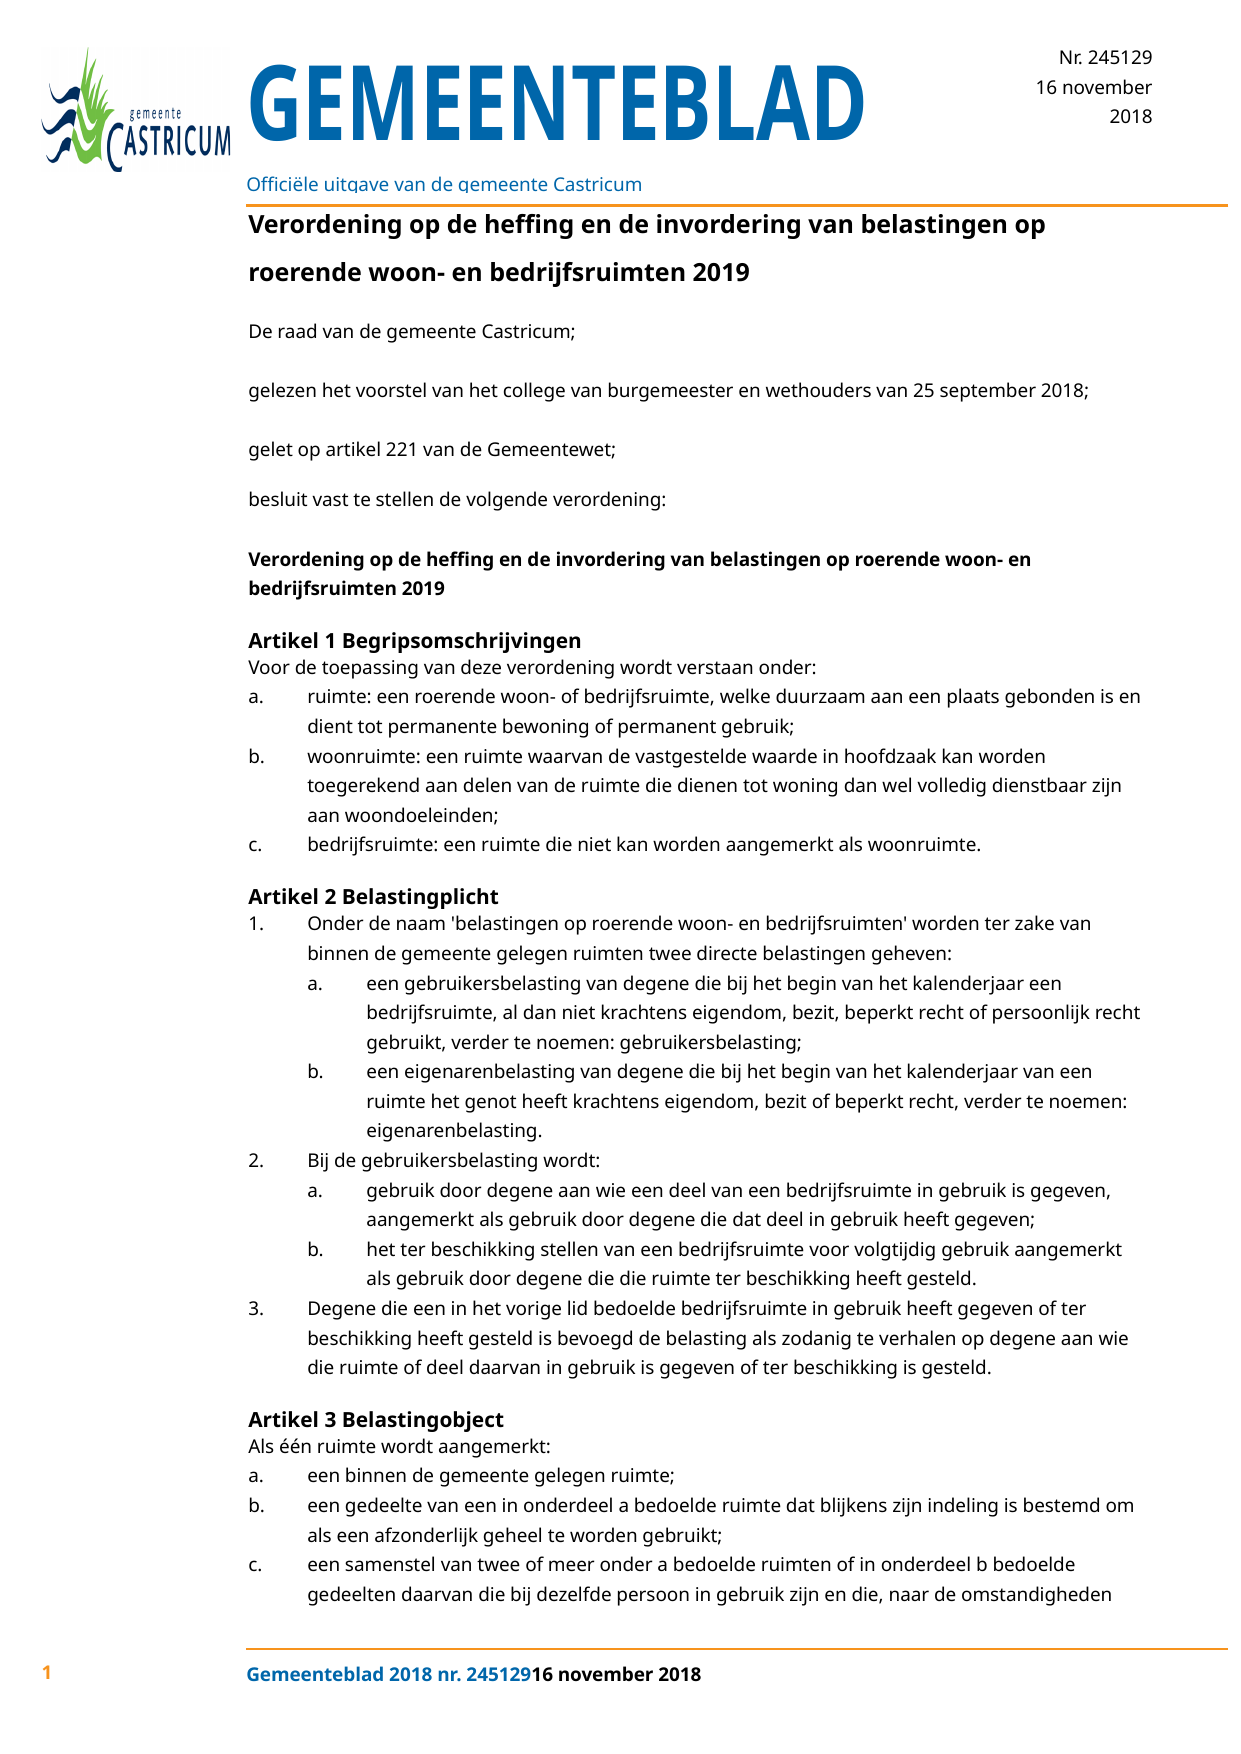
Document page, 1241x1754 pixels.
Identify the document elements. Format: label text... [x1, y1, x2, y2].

text Verordening op de heffing en de invordering van belastingen op roerende woon- en bedrijfsruimten 2019 [248, 546, 1152, 601]
text Voor de toepassing van deze verordening wordt verstaan onder: [248, 654, 1152, 680]
list een samenstel van twee of meer onder a bedoelde ruimten of in onderdeel b bedoelde gedeelten daarvan die bij dezelfde persoon in gebruik zijn en die, naar de omstandigheden [248, 1551, 1152, 1607]
text Artikel 3 Belastingobject [248, 1405, 1152, 1433]
list woonruimte: een ruimte waarvan de vastgestelde waarde in hoofdzaak kan worden toegerekend aan delen van de ruimte die dienen tot woning dan wel volledig dienstbaar zijn aan woondoeleinden; [248, 743, 1152, 828]
list een binnen de gemeente gelegen ruimte; [248, 1463, 1152, 1488]
text besluit vast te stellen de volgende verordening: [248, 487, 1152, 512]
list een gedeelte van een in onderdeel a bedoelde ruimte dat blijkens zijn indeling is bestemd om als een afzonderlijk geheel te worden gebruikt; [248, 1492, 1152, 1548]
list een eigenarenbelasting van degene die bij het begin van het kalenderjaar van een ruimte het genot heeft krachtens eigendom, bezit of beperkt recht, verder te noemen: eigenarenbelasting. [307, 1058, 1152, 1143]
text Als één ruimte wordt aangemerkt: [248, 1433, 1152, 1459]
list het ter beschikking stellen van een bedrijfsruimte voor volgtijdig gebruik aangemerkt als gebruik door degene die die ruimte ter beschikking heeft gesteld. [307, 1236, 1152, 1291]
list ruimte: een roerende woon- of bedrijfsruimte, welke duurzaam aan een plaats gebonden is en dient tot permanente bewoning of permanent gebruik; [248, 684, 1152, 739]
text gelet op artikel 221 van de Gemeentewet; [248, 436, 1152, 462]
list Onder de naam 'belastingen op roerende woon- en bedrijfsruimten' worden ter zake van binnen de gemeente gelegen ruimten twee directe belastingen geheven: [248, 911, 1152, 966]
text De raad van de gemeente Castricum; [248, 318, 1152, 344]
text gelezen het voorstel van het college van burgemeester en wethouders van 25 september 2018; [248, 377, 1152, 403]
text Verordening op de heffing en de invordering van belastingen op roerende woon- en bedrijfsruimten 2019 [248, 207, 1152, 288]
text Artikel 2 Belastingplicht [248, 882, 1152, 911]
list Bij de gebruikersbelasting wordt: [248, 1147, 1152, 1173]
text Artikel 1 Begripsomschrijvingen [248, 626, 1152, 654]
list gebruik door degene aan wie een deel van een bedrijfsruimte in gebruik is gegeven, aangemerkt als gebruik door degene die dat deel in gebruik heeft gegeven; [307, 1177, 1152, 1232]
list bedrijfsruimte: een ruimte die niet kan worden aangemerkt als woonruimte. [248, 832, 1152, 857]
picture [41, 47, 231, 172]
list Degene die een in het vorige lid bedoelde bedrijfsruimte in gebruik heeft gegeven of ter beschikking heeft gesteld is bevoegd de belasting als zodanig te verhalen op degene aan wie die ruimte of deel daarvan in gebruik is gegeven of ter beschikking is gesteld. [248, 1295, 1152, 1380]
list een gebruikersbelasting van degene die bij het begin van het kalenderjaar een bedrijfsruimte, al dan niet krachtens eigendom, bezit, beperkt recht of persoonlijk recht gebruikt, verder te noemen: gebruikersbelasting; [307, 970, 1152, 1054]
